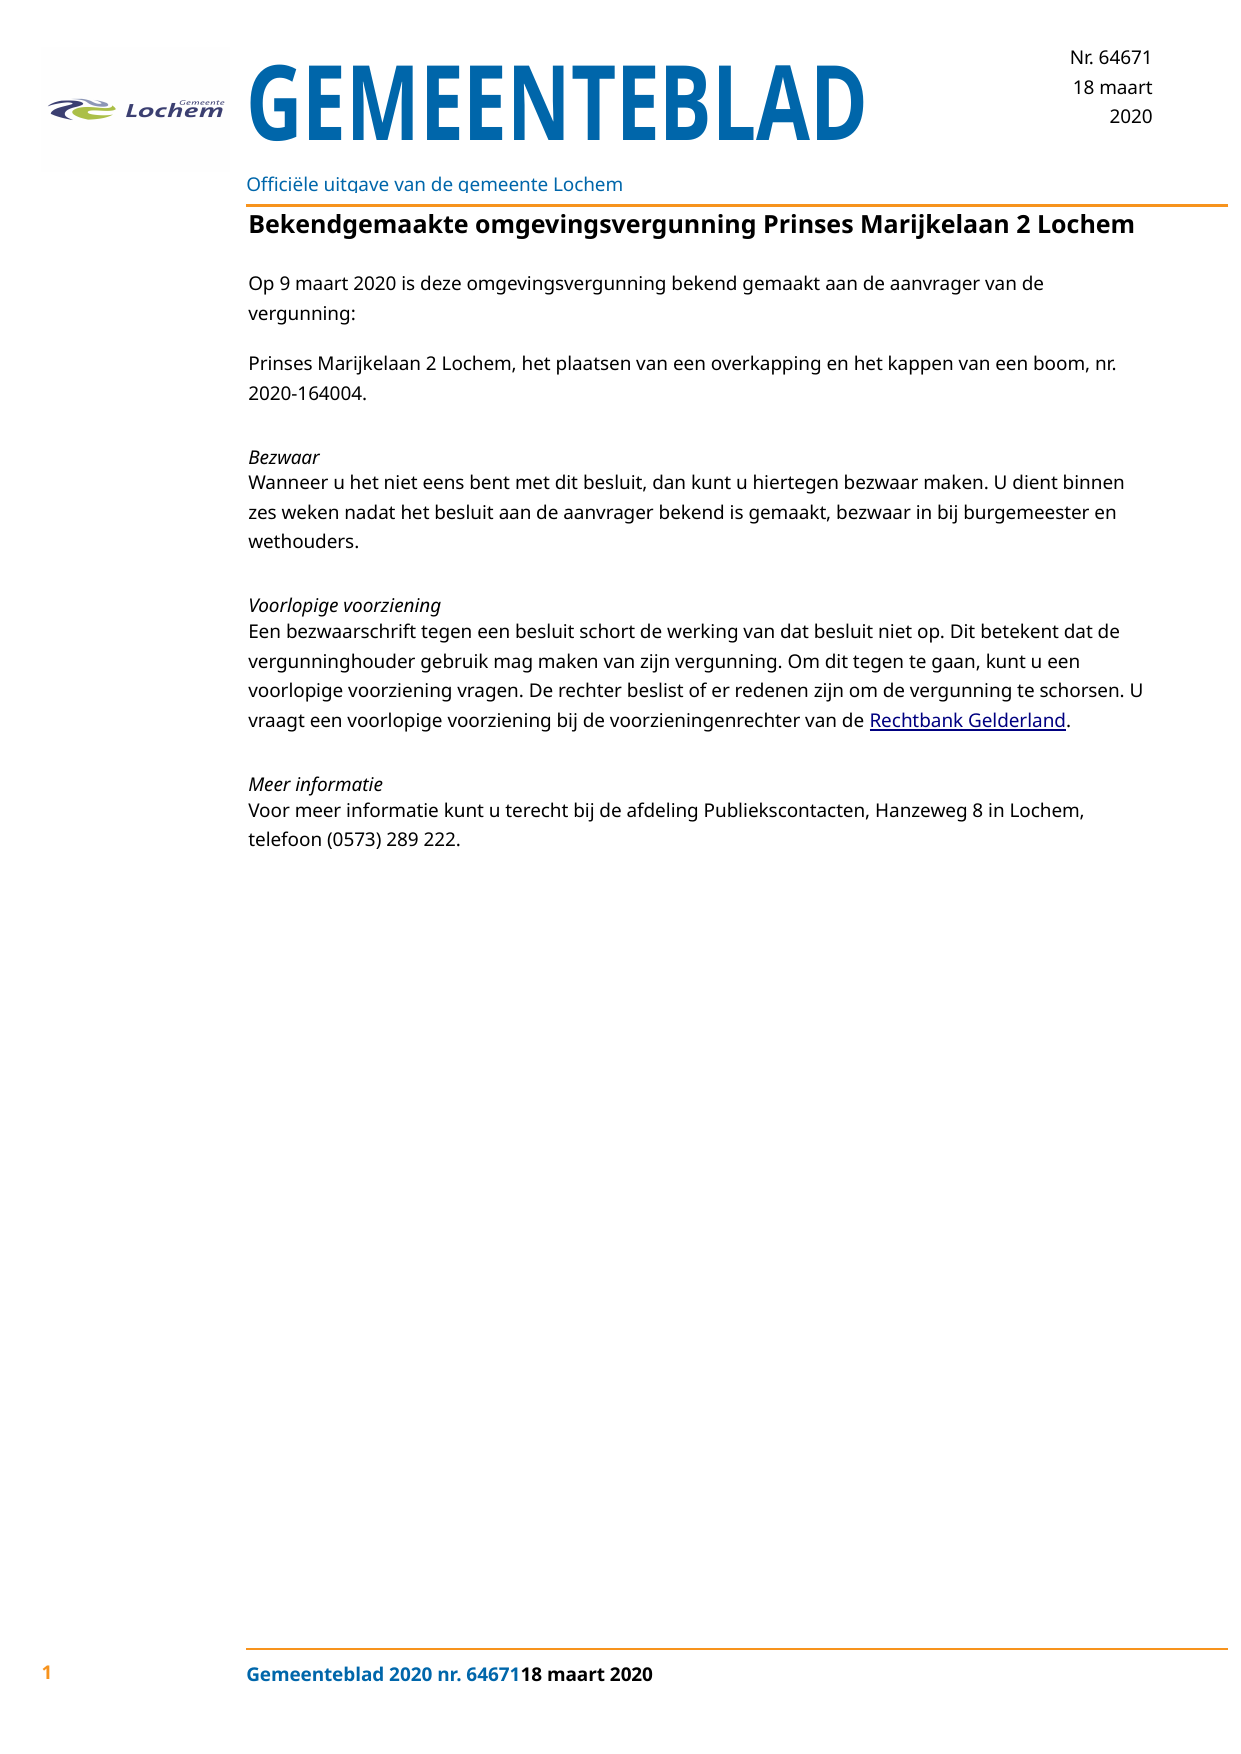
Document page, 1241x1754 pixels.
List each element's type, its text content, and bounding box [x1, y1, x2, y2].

text Bezwaar [248, 444, 1152, 469]
text Een bezwaarschrift tegen een besluit schort de werking van dat besluit niet op. Dit betekent dat de vergunninghouder gebruik mag maken van zijn vergunning. Om dit tegen te gaan, kunt u een voorlopige voorziening vragen. De rechter beslist of er redenen zijn om de vergunning te schorsen. U vraagt een voorlopige voorziening bij de voorzieningenrechter van de Rechtbank Gelderland. [248, 618, 1152, 733]
text Meer informatie [248, 771, 1152, 797]
picture [41, 47, 231, 172]
text Wanneer u het niet eens bent met dit besluit, dan kunt u hiertegen bezwaar maken. U dient binnen zes weken nadat het besluit aan de aanvrager bekend is gemaakt, bezwaar in bij burgemeester en wethouders. [248, 469, 1152, 554]
text Voor meer informatie kunt u terecht bij de afdeling Publiekscontacten, Hanzeweg 8 in Lochem, telefoon (0573) 289 222. [248, 797, 1152, 852]
text Op 9 maart 2020 is deze omgevingsvergunning bekend gemaakt aan de aanvrager van de vergunning: [248, 270, 1152, 326]
text Voorlopige voorziening [248, 593, 1152, 618]
text Bekendgemaakte omgevingsvergunning Prinses Marijkelaan 2 Lochem [248, 207, 1152, 241]
text Prinses Marijkelaan 2 Lochem, het plaatsen van een overkapping en het kappen van een boom, nr. 2020-164004. [248, 350, 1152, 406]
